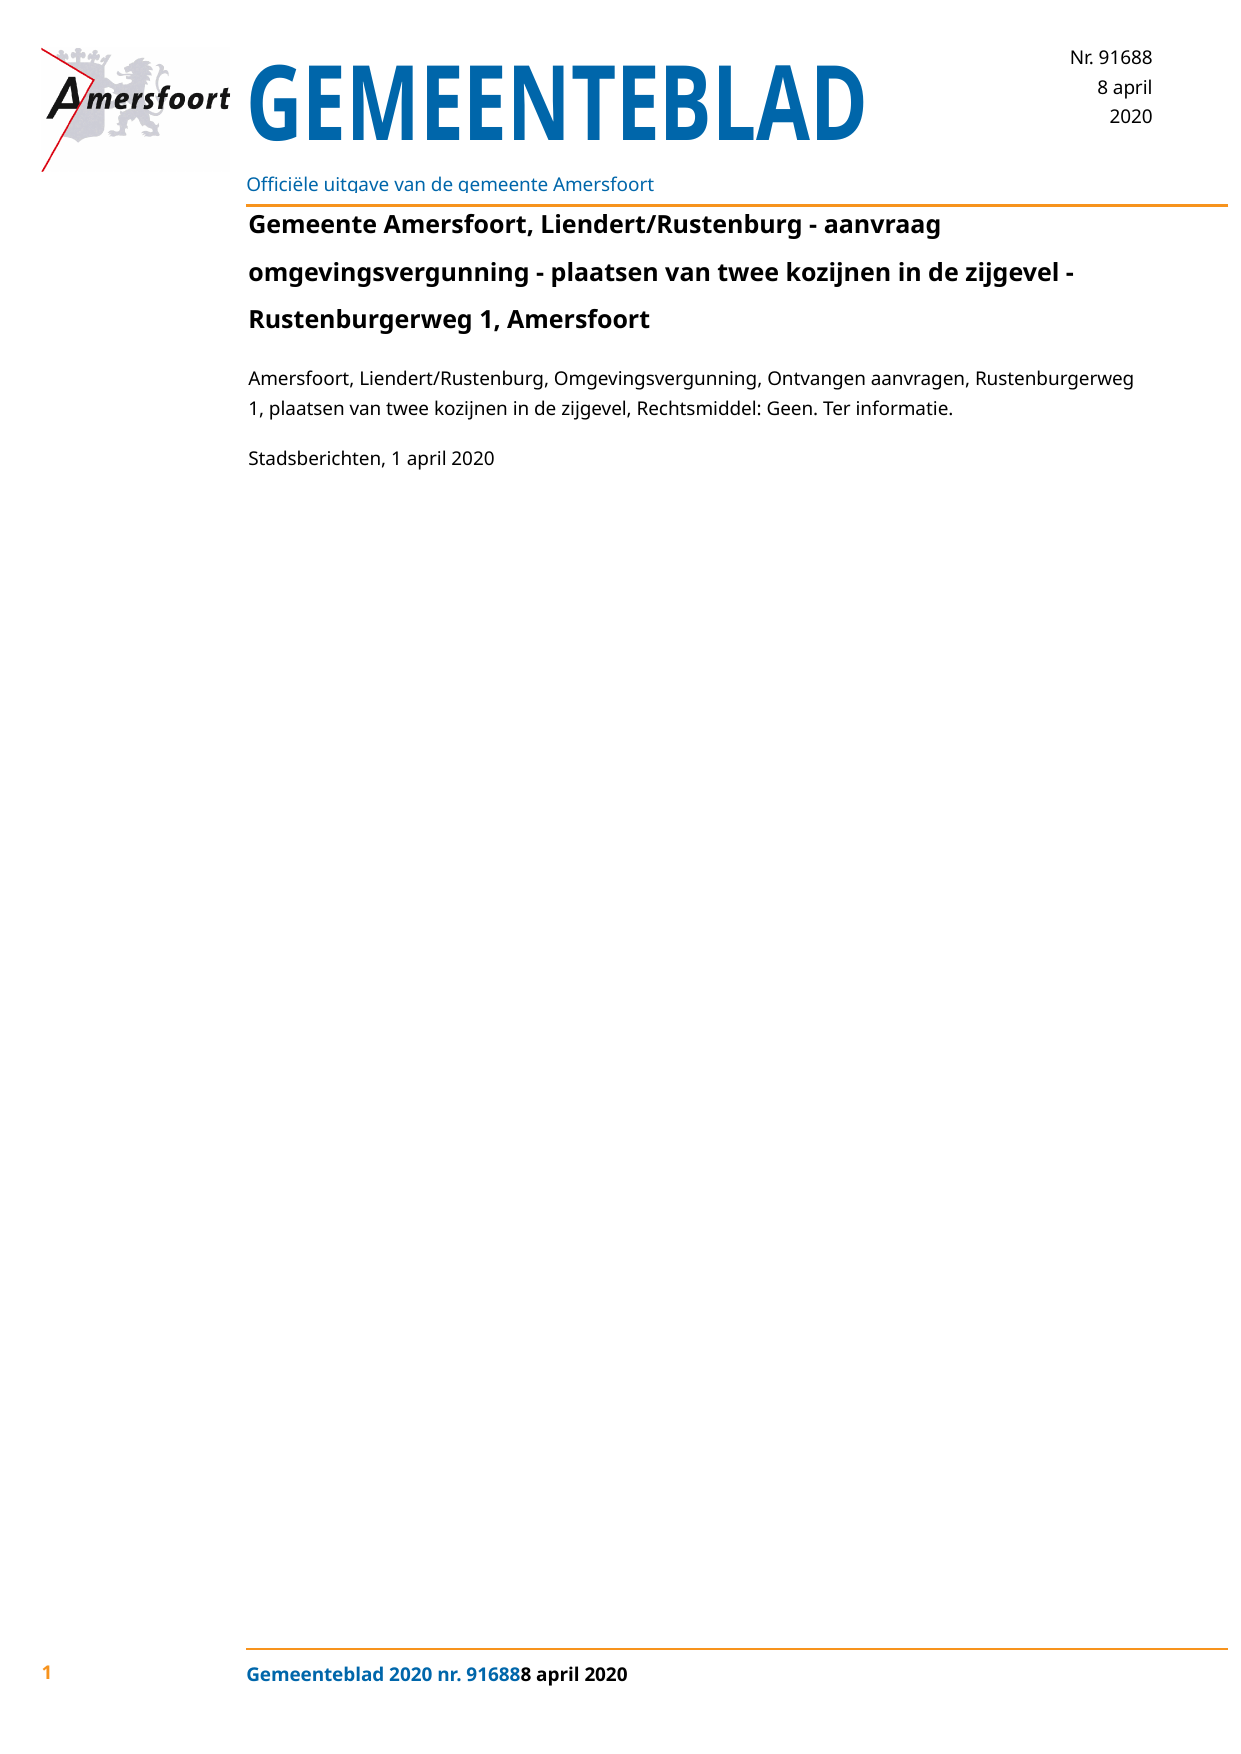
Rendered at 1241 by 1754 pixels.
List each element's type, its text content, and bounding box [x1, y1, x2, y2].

text Gemeente Amersfoort, Liendert/Rustenburg - aanvraag omgevingsvergunning - plaatsen van twee kozijnen in de zijgevel - Rustenburgerweg 1, Amersfoort [248, 207, 1152, 336]
text Amersfoort, Liendert/Rustenburg, Omgevingsvergunning, Ontvangen aanvragen, Rustenburgerweg 1, plaatsen van twee kozijnen in de zijgevel, Rechtsmiddel: Geen. Ter informatie. [248, 366, 1152, 421]
picture [41, 47, 231, 172]
text Stadsberichten, 1 april 2020 [248, 446, 1152, 471]
